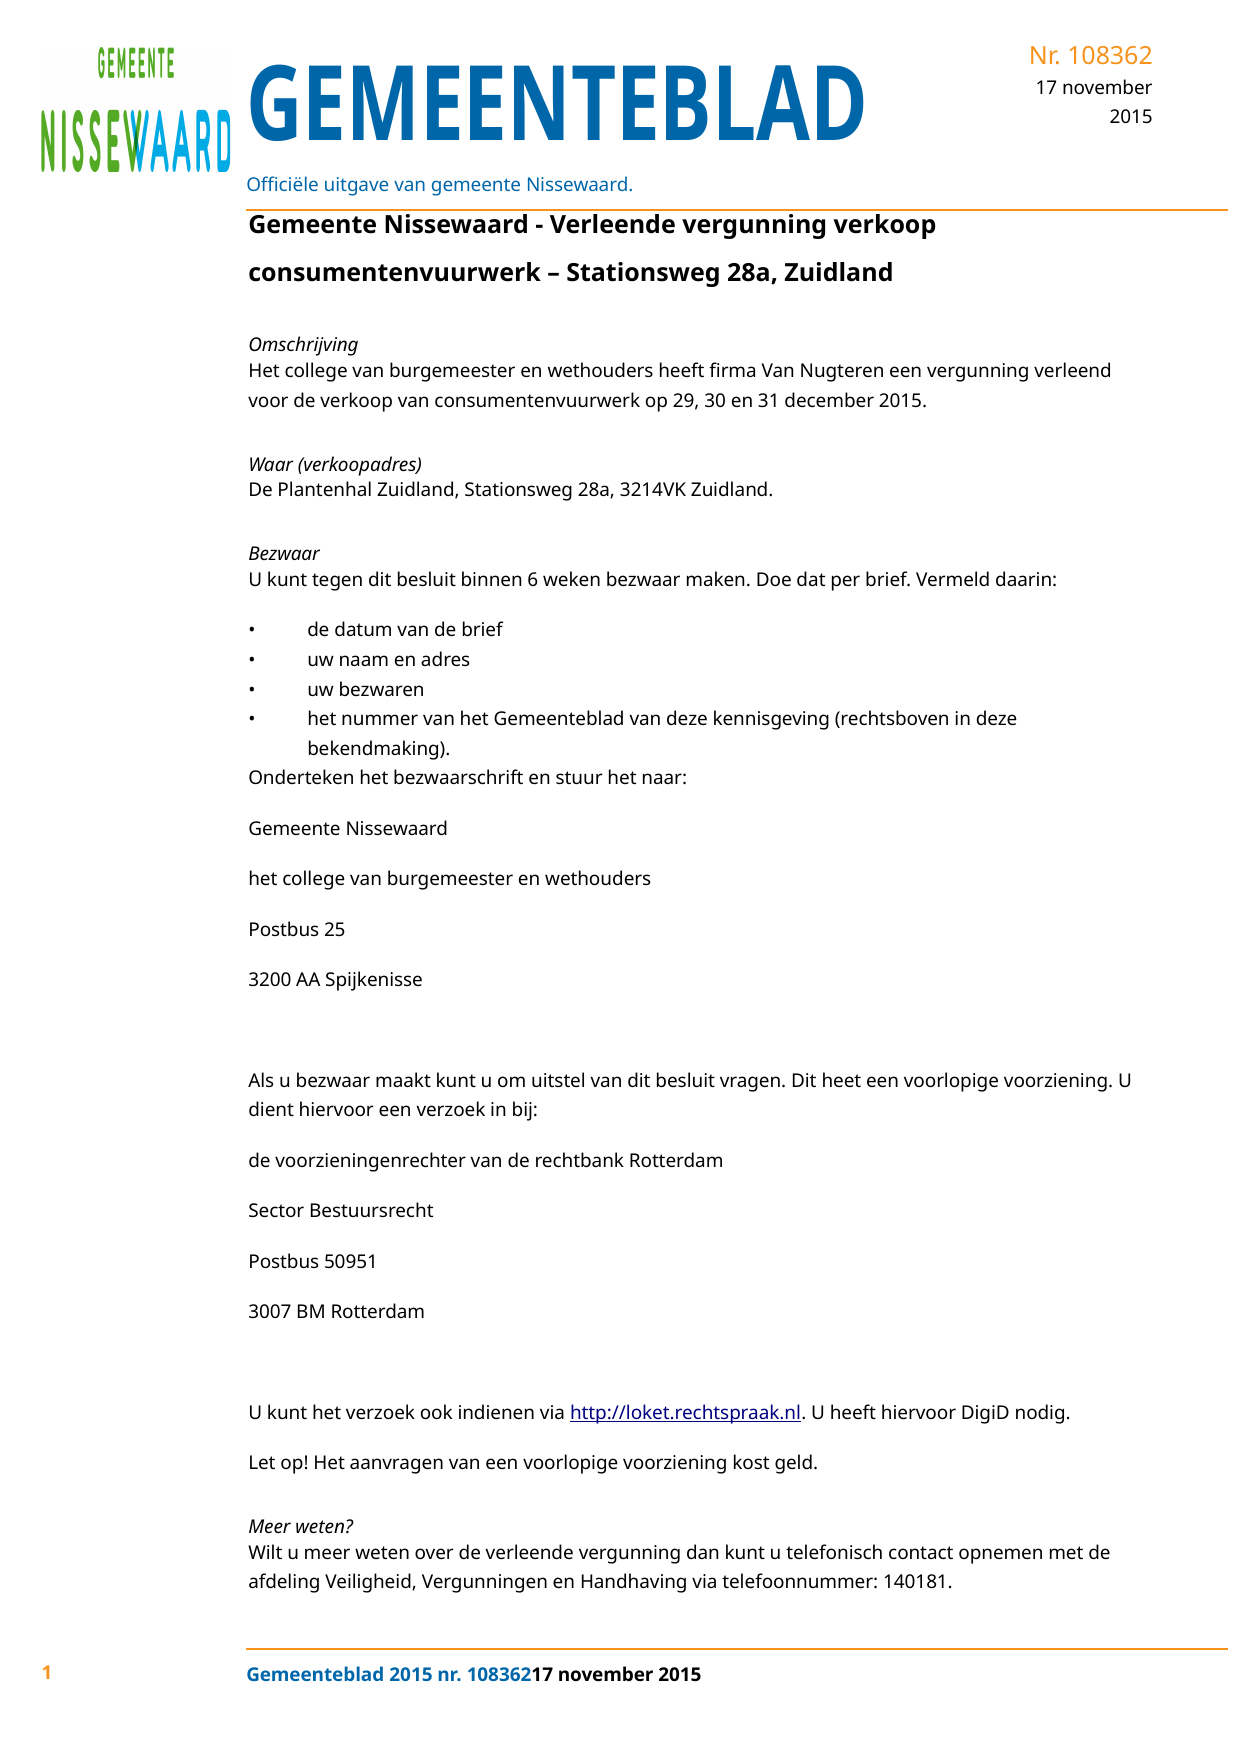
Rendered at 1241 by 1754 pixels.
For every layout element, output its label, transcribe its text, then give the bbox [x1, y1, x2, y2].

text Waar (verkoopadres) [248, 451, 1152, 476]
text U kunt het verzoek ook indienen via http://loket.rechtspraak.nl. U heeft hiervoor DigiD nodig. [248, 1399, 1152, 1425]
text Postbus 50951 [248, 1248, 1152, 1273]
text 3007 BM Rotterdam [248, 1298, 1152, 1324]
picture [154, 157, 165, 172]
picture [222, 122, 227, 160]
text de voorzieningenrechter van de rechtbank Rotterdam [248, 1147, 1152, 1173]
picture [41, 47, 231, 172]
text U kunt tegen dit besluit binnen 6 weken bezwaar maken. Doe dat per brief. Vermeld daarin: [248, 566, 1152, 592]
text 3200 AA Spijkenisse [248, 966, 1152, 992]
text Omschrijving [248, 331, 1152, 357]
text Bezwaar [248, 540, 1152, 566]
list de datum van de brief [248, 617, 1152, 642]
list uw naam en adres [248, 646, 1152, 672]
text het college van burgemeester en wethouders [248, 865, 1152, 891]
text Onderteken het bezwaarschrift en stuur het naar: [248, 764, 1152, 790]
picture [176, 157, 187, 172]
text Let op! Het aanvragen van een voorlopige voorziening kost geld. [248, 1449, 1152, 1475]
text Het college van burgemeester en wethouders heeft firma Van Nugteren een vergunning verleend voor de verkoop van consumentenvuurwerk op 29, 30 en 31 december 2015. [248, 357, 1152, 412]
list het nummer van het Gemeenteblad van deze kennisgeving (rechtsboven in deze bekendmaking). [248, 705, 1152, 761]
text Gemeente Nissewaard [248, 815, 1152, 841]
text Als u bezwaar maakt kunt u om uitstel van dit besluit vragen. Dit heet een voorlopige voorziening. U dient hiervoor een verzoek in bij: [248, 1067, 1152, 1122]
text Wilt u meer weten over de verleende vergunning dan kunt u telefonisch contact opnemen met de afdeling Veiligheid, Vergunningen en Handhaving via telefoonnummer: 140181. [248, 1539, 1152, 1594]
picture [200, 151, 206, 172]
picture [201, 122, 206, 138]
text Sector Bestuursrecht [248, 1197, 1152, 1223]
list uw bezwaren [248, 676, 1152, 701]
text De Plantenhal Zuidland, Stationsweg 28a, 3214VK Zuidland. [248, 476, 1152, 502]
text Gemeente Nissewaard - Verleende vergunning verkoop consumentenvuurwerk – Stationsweg 28a, Zuidland [248, 211, 1152, 288]
text Meer weten? [248, 1513, 1152, 1539]
text Postbus 25 [248, 916, 1152, 941]
